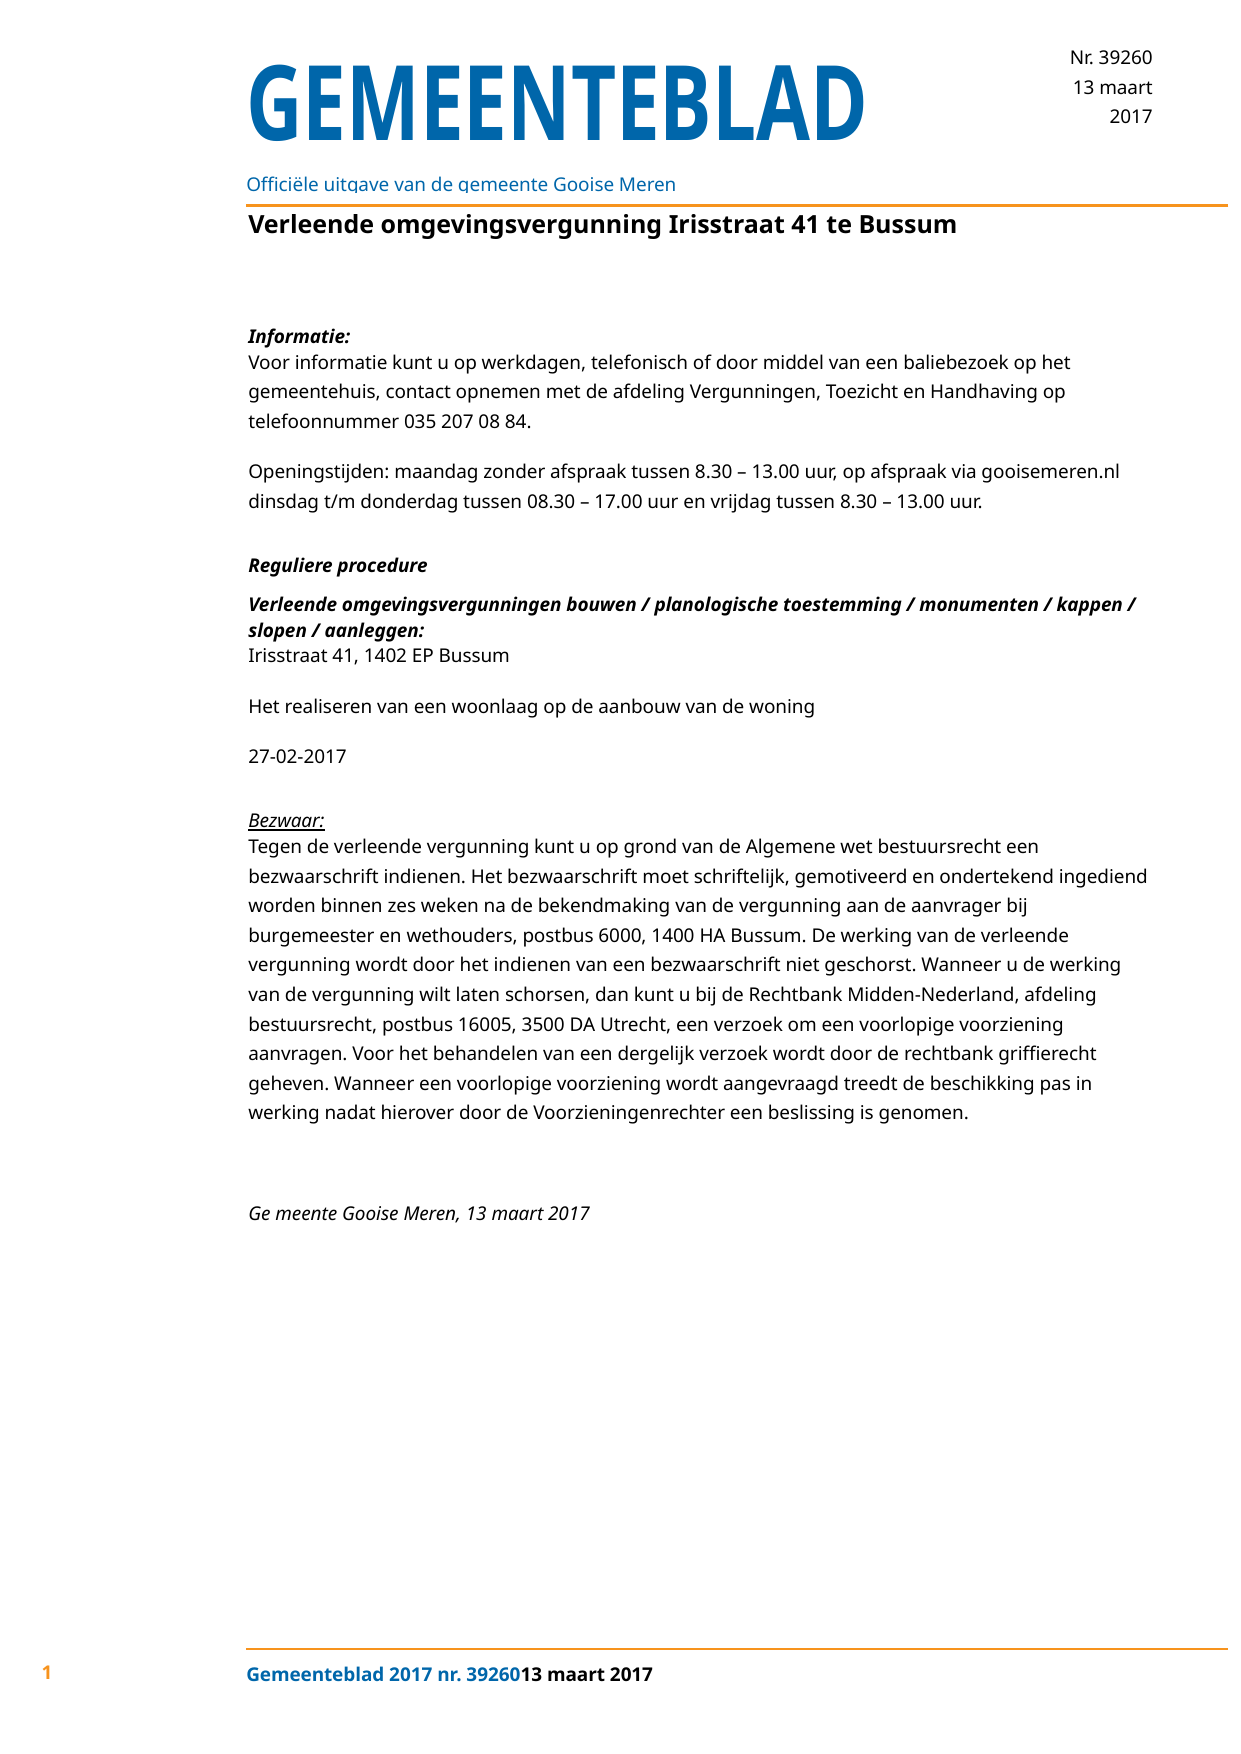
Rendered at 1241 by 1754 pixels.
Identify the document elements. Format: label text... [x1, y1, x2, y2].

text Bezwaar: [248, 807, 1152, 833]
text Verleende omgevingsvergunningen bouwen / planologische toestemming / monumenten / kappen / slopen / aanleggen: [248, 591, 1152, 643]
text Openingstijden: maandag zonder afspraak tussen 8.30 – 13.00 uur, op afspraak via gooisemeren.nl dinsdag t/m donderdag tussen 08.30 – 17.00 uur en vrijdag tussen 8.30 – 13.00 uur. [248, 458, 1152, 514]
text Reguliere procedure [248, 552, 1152, 578]
picture [41, 47, 231, 172]
text Verleende omgevingsvergunning Irisstraat 41 te Bussum [248, 207, 1152, 241]
text Informatie: [248, 323, 1152, 349]
text Voor informatie kunt u op werkdagen, telefonisch of door middel van een baliebezoek op het gemeentehuis, contact opnemen met de afdeling Vergunningen, Toezicht en Handhaving op telefoonnummer 035 207 08 84. [248, 349, 1152, 434]
text Tegen de verleende vergunning kunt u op grond van de Algemene wet bestuursrecht een bezwaarschrift indienen. Het bezwaarschrift moet schriftelijk, gemotiveerd en ondertekend ingediend worden binnen zes weken na de bekendmaking van de vergunning aan de aanvrager bij burgemeester en wethouders, postbus 6000, 1400 HA Bussum. De werking van de verleende vergunning wordt door het indienen van een bezwaarschrift niet geschorst. Wanneer u de werking van de vergunning wilt laten schorsen, dan kunt u bij de Rechtbank Midden-Nederland, afdeling bestuursrecht, postbus 16005, 3500 DA Utrecht, een verzoek om een voorlopige voorziening aanvragen. Voor het behandelen van een dergelijk verzoek wordt door de rechtbank griffierecht geheven. Wanneer een voorlopige voorziening wordt aangevraagd treedt de beschikking pas in werking nadat hierover door de Voorzieningenrechter een beslissing is genomen. [248, 833, 1152, 1125]
text Ge meente Gooise Meren, 13 maart 2017 [248, 1200, 1152, 1226]
text Irisstraat 41, 1402 EP Bussum [248, 643, 1152, 668]
text 27-02-2017 [248, 743, 1152, 769]
text Het realiseren van een woonlaag op de aanbouw van de woning [248, 693, 1152, 719]
